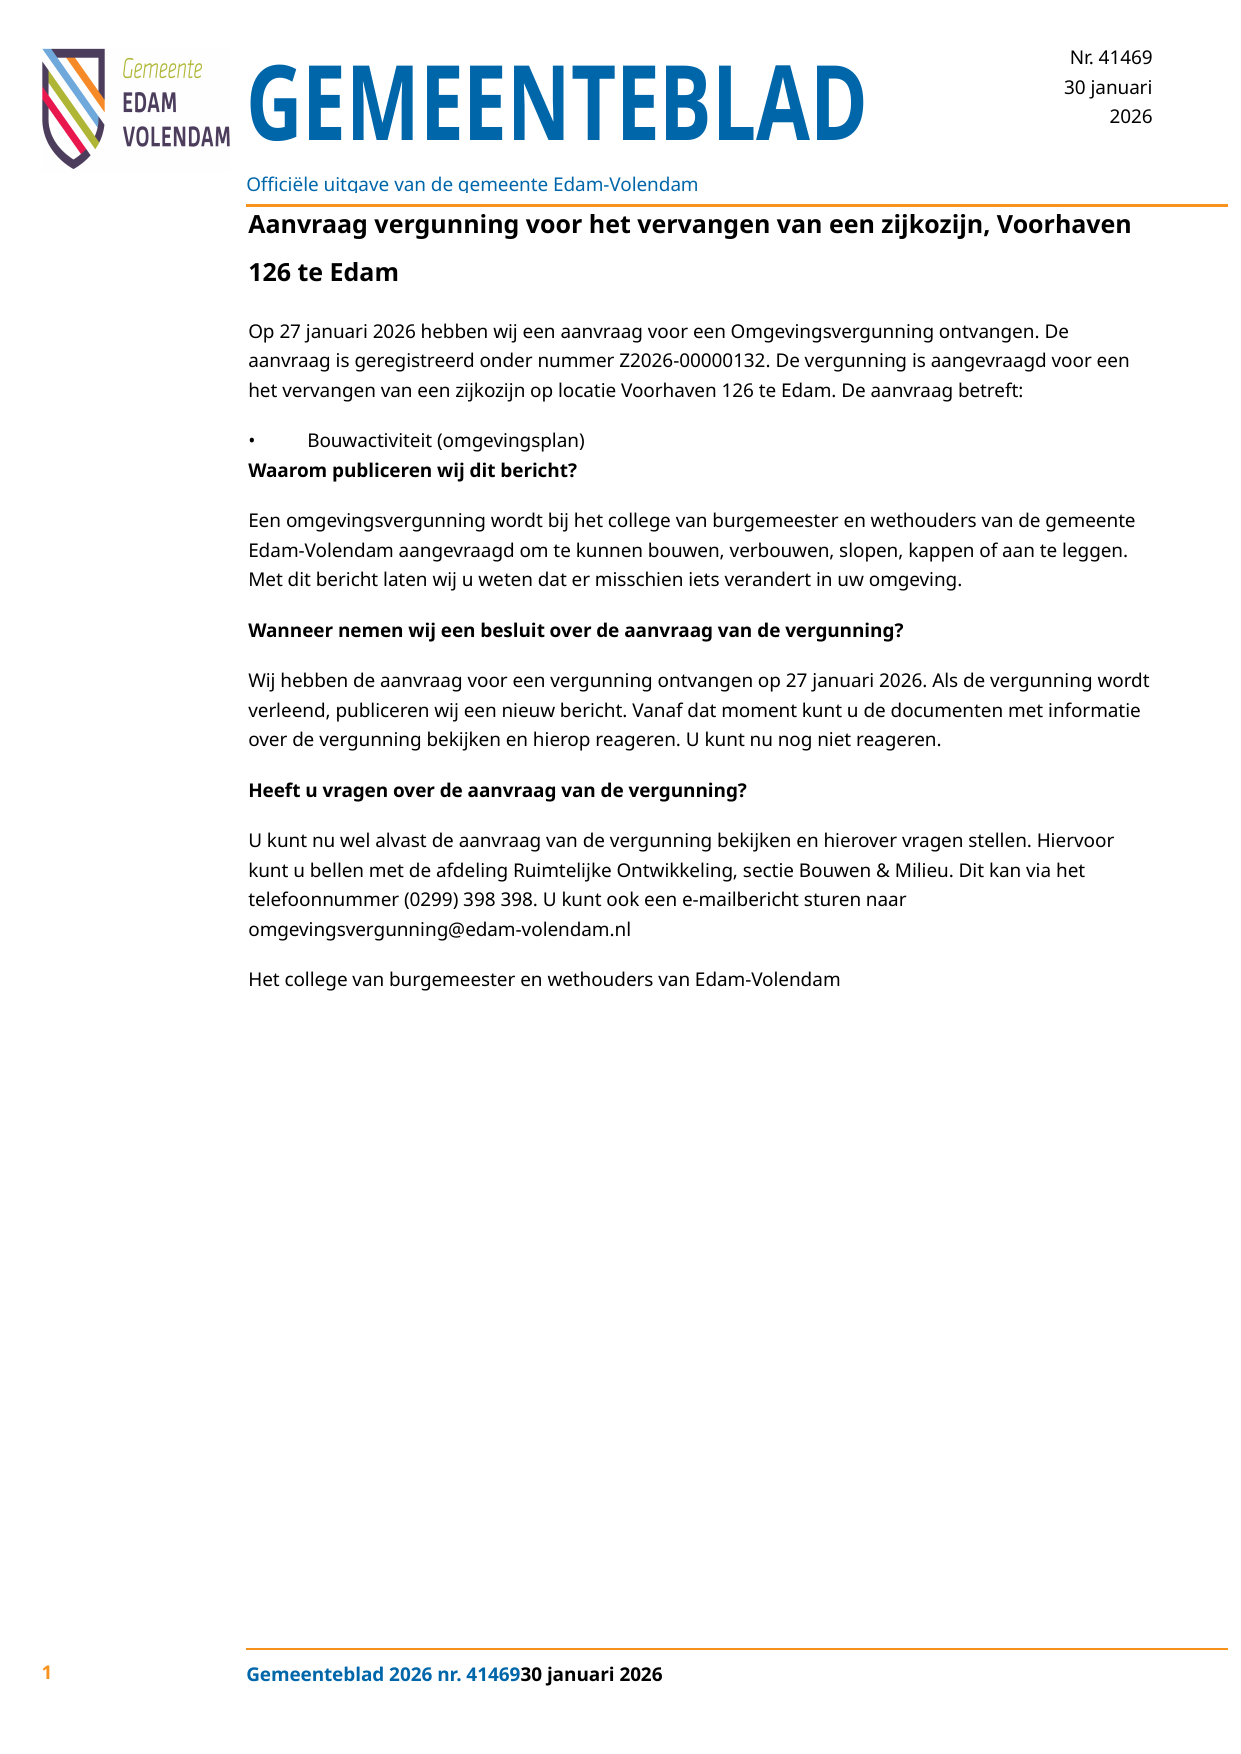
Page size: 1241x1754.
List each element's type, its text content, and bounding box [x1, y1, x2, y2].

text Aanvraag vergunning voor het vervangen van een zijkozijn, Voorhaven 126 te Edam [248, 207, 1152, 288]
picture [41, 47, 231, 172]
text U kunt nu wel alvast de aanvraag van de vergunning bekijken en hierover vragen stellen. Hiervoor kunt u bellen met de afdeling Ruimtelijke Ontwikkeling, sectie Bouwen & Milieu. Dit kan via het telefoonnummer (0299) 398 398. U kunt ook een e-mailbericht sturen naar omgevingsvergunning@edam-volendam.nl [248, 827, 1152, 942]
text Op 27 januari 2026 hebben wij een aanvraag voor een Omgevingsvergunning ontvangen. De aanvraag is geregistreerd onder nummer Z2026-00000132. De vergunning is aangevraagd voor een het vervangen van een zijkozijn op locatie Voorhaven 126 te Edam. De aanvraag betreft: [248, 318, 1152, 403]
text Wanneer nemen wij een besluit over de aanvraag van de vergunning? [248, 617, 1152, 643]
text Heeft u vragen over de aanvraag van de vergunning? [248, 777, 1152, 803]
text Waarom publiceren wij dit bericht? [248, 457, 1152, 483]
text Wij hebben de aanvraag voor een vergunning ontvangen op 27 januari 2026. Als de vergunning wordt verleend, publiceren wij een nieuw bericht. Vanaf dat moment kunt u de documenten met informatie over de vergunning bekijken en hierop reageren. U kunt nu nog niet reageren. [248, 667, 1152, 752]
text Het college van burgemeester en wethouders van Edam-Volendam [248, 967, 1152, 992]
text Een omgevingsvergunning wordt bij het college van burgemeester en wethouders van de gemeente Edam-Volendam aangevraagd om te kunnen bouwen, verbouwen, slopen, kappen of aan te leggen. Met dit bericht laten wij u weten dat er misschien iets verandert in uw omgeving. [248, 507, 1152, 592]
list Bouwactiviteit (omgevingsplan) [248, 427, 1152, 453]
